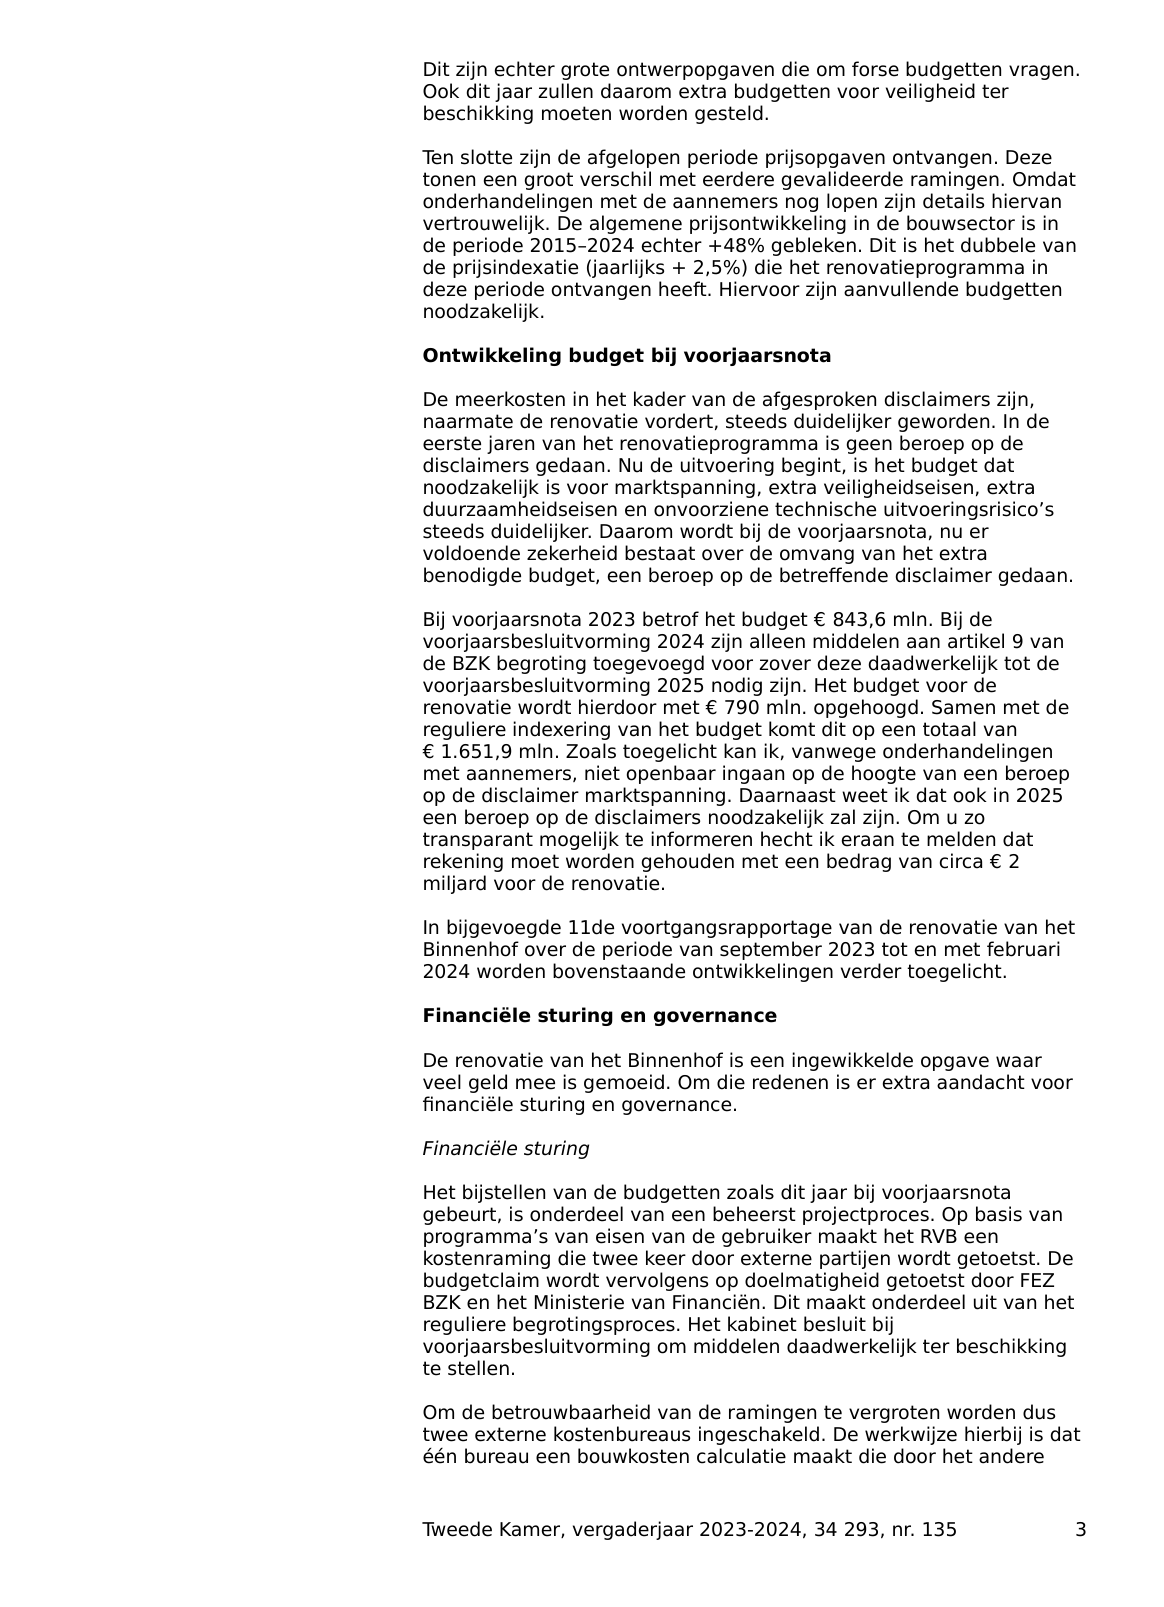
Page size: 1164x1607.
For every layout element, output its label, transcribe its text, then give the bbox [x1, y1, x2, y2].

subtitle Ontwikkeling budget bij voorjaarsnota [422, 345, 1087, 367]
text Om de betrouwbaarheid van de ramingen te vergroten worden dus twee externe kostenbureaus ingeschakeld. De werkwijze hierbij is dat één bureau een bouwkosten calculatie maakt die door het andere [422, 1402, 1087, 1468]
text De meerkosten in het kader van de afgesproken disclaimers zijn, naarmate de renovatie vordert, steeds duidelijker geworden. In de eerste jaren van het renovatieprogramma is geen beroep op de disclaimers gedaan. Nu de uitvoering begint, is het budget dat noodzakelijk is voor marktspanning, extra veiligheidseisen, extra duurzaamheidseisen en onvoorziene technische uitvoeringsrisico’s steeds duidelijker. Daarom wordt bij de voorjaarsnota, nu er voldoende zekerheid bestaat over de omvang van het extra benodigde budget, een beroep op de betreffende disclaimer gedaan. [422, 389, 1087, 587]
text Het bijstellen van de budgetten zoals dit jaar bij voorjaarsnota gebeurt, is onderdeel van een beheerst projectproces. Op basis van programma’s van eisen van de gebruiker maakt het RVB een kostenraming die twee keer door externe partijen wordt getoetst. De budgetclaim wordt vervolgens op doelmatigheid getoetst door FEZ BZK en het Ministerie van Financiën. Dit maakt onderdeel uit van het reguliere begrotingsproces. Het kabinet besluit bij voorjaarsbesluitvorming om middelen daadwerkelijk ter beschikking te stellen. [422, 1182, 1087, 1380]
text Dit zijn echter grote ontwerpopgaven die om forse budgetten vragen. Ook dit jaar zullen daarom extra budgetten voor veiligheid ter beschikking moeten worden gesteld. [422, 59, 1087, 125]
subtitle Financiële sturing en governance [422, 1005, 1087, 1027]
subtitle Financiële sturing [422, 1138, 1087, 1160]
text Bij voorjaarsnota 2023 betrof het budget € 843,6 mln. Bij de voorjaarsbesluitvorming 2024 zijn alleen middelen aan artikel 9 van de BZK begroting toegevoegd voor zover deze daadwerkelijk tot de voorjaarsbesluitvorming 2025 nodig zijn. Het budget voor de renovatie wordt hierdoor met € 790 mln. opgehoogd. Samen met de reguliere indexering van het budget komt dit op een totaal van € 1.651,9 mln. Zoals toegelicht kan ik, vanwege onderhandelingen met aannemers, niet openbaar ingaan op de hoogte van een beroep op de disclaimer marktspanning. Daarnaast weet ik dat ook in 2025 een beroep op de disclaimers noodzakelijk zal zijn. Om u zo transparant mogelijk te informeren hecht ik eraan te melden dat rekening moet worden gehouden met een bedrag van circa € 2 miljard voor de renovatie. [422, 609, 1087, 895]
text De renovatie van het Binnenhof is een ingewikkelde opgave waar veel geld mee is gemoeid. Om die redenen is er extra aandacht voor financiële sturing en governance. [422, 1049, 1087, 1116]
text In bijgevoegde 11de voortgangsrapportage van de renovatie van het Binnenhof over de periode van september 2023 tot en met februari 2024 worden bovenstaande ontwikkelingen verder toegelicht. [422, 917, 1087, 983]
text Ten slotte zijn de afgelopen periode prijsopgaven ontvangen. Deze tonen een groot verschil met eerdere gevalideerde ramingen. Omdat onderhandelingen met de aannemers nog lopen zijn details hiervan vertrouwelijk. De algemene prijsontwikkeling in de bouwsector is in de periode 2015–2024 echter +48% gebleken. Dit is het dubbele van de prijsindexatie (jaarlijks + 2,5%) die het renovatieprogramma in deze periode ontvangen heeft. Hiervoor zijn aanvullende budgetten noodzakelijk. [422, 147, 1087, 323]
